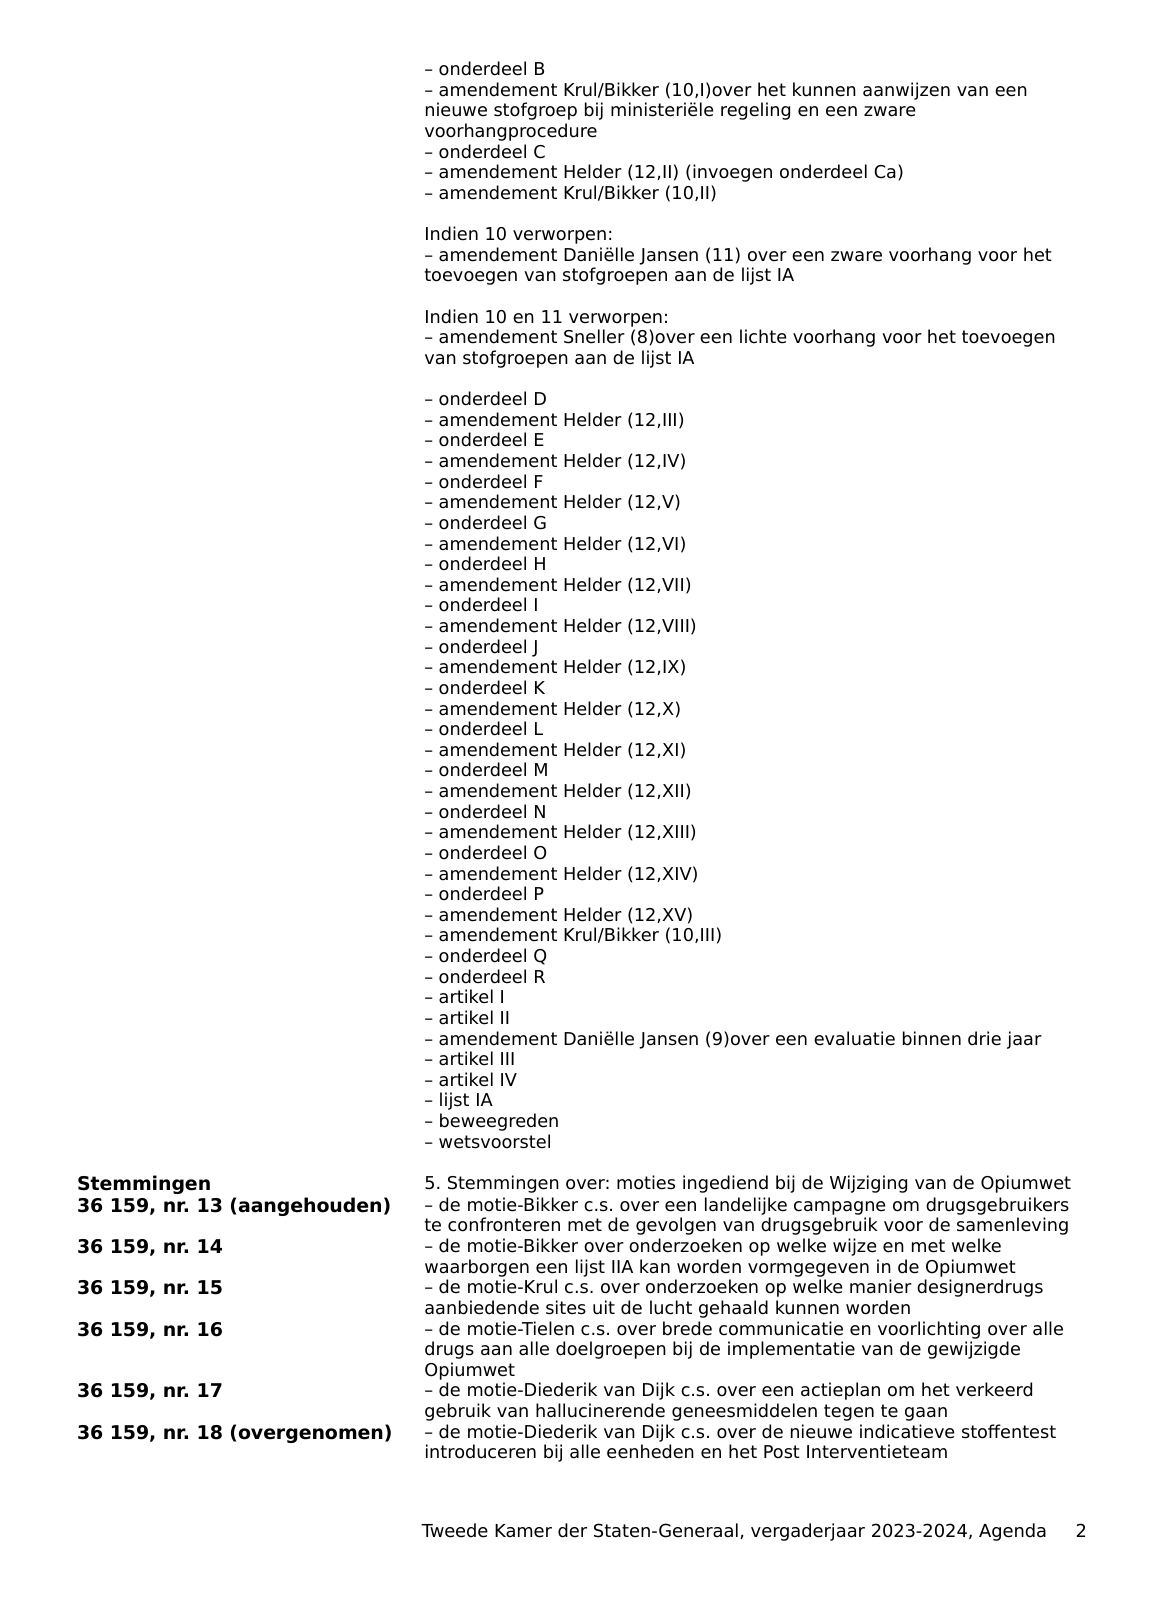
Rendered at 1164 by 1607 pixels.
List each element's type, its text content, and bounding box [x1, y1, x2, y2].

table_cell 36 159, nr. 14 [77, 1236, 401, 1277]
table_cell [77, 740, 401, 760]
table_cell – de motie-Bikker over onderzoeken op welke wijze en met welke waarborgen een lijst IIA kan worden vormgegeven in de Opiumwet [418, 1236, 1087, 1277]
table_cell [77, 430, 401, 451]
table_cell [401, 1152, 418, 1173]
table_cell – amendement Krul/Bikker (10,III) [418, 925, 1087, 946]
table_cell – onderdeel C [418, 142, 1087, 162]
table_cell [401, 740, 418, 760]
table_cell [401, 760, 418, 781]
table_cell [77, 864, 401, 884]
table_cell [401, 1111, 418, 1132]
table_cell – onderdeel E [418, 430, 1087, 451]
table_cell – amendement Helder (12,VI) [418, 534, 1087, 554]
table_cell [77, 1008, 401, 1028]
table_cell [77, 389, 401, 410]
table_cell – onderdeel M [418, 760, 1087, 781]
table_cell [77, 657, 401, 678]
table_cell 36 159, nr. 18 (overgenomen) [77, 1422, 401, 1463]
table_cell – amendement Helder (12,XI) [418, 740, 1087, 760]
table_cell – artikel I [418, 987, 1087, 1008]
table_cell [401, 1319, 418, 1380]
table_cell Stemmingen [77, 1173, 401, 1195]
table_cell [401, 1173, 418, 1195]
table_cell – wetsvoorstel [418, 1132, 1087, 1152]
table_cell [77, 678, 401, 698]
table_cell – artikel II [418, 1008, 1087, 1028]
table_cell [401, 905, 418, 925]
table_cell [401, 534, 418, 554]
table_cell [401, 678, 418, 698]
table_cell Indien 10 en 11 verworpen: [418, 307, 1087, 327]
table_cell – onderdeel L [418, 719, 1087, 740]
table_cell [401, 472, 418, 492]
table_cell – onderdeel N [418, 802, 1087, 822]
table_cell [401, 389, 418, 410]
table_cell [77, 595, 401, 616]
table_cell [77, 204, 401, 224]
table_cell [418, 369, 1087, 389]
table_cell [401, 802, 418, 822]
table_cell [77, 1132, 401, 1152]
table_cell [401, 1029, 418, 1049]
table_cell [401, 1070, 418, 1090]
table_cell [77, 802, 401, 822]
table_cell 36 159, nr. 15 [77, 1277, 401, 1318]
table_cell 36 159, nr. 16 [77, 1319, 401, 1380]
table_cell [77, 410, 401, 430]
table_cell [401, 142, 418, 162]
table_cell [418, 204, 1087, 224]
table_cell [401, 1195, 418, 1236]
table_cell [77, 946, 401, 967]
table_cell – amendement Helder (12,XV) [418, 905, 1087, 925]
table_cell [77, 822, 401, 843]
table_cell [77, 59, 401, 80]
table_cell [401, 946, 418, 967]
table_cell [401, 575, 418, 595]
table_cell [77, 513, 401, 533]
table_cell [401, 699, 418, 719]
table_cell [401, 513, 418, 533]
table_cell [401, 822, 418, 843]
table_cell [77, 534, 401, 554]
table_cell – amendement Helder (12,IX) [418, 657, 1087, 678]
table_cell – amendement Helder (12,XIII) [418, 822, 1087, 843]
table_cell – onderdeel J [418, 637, 1087, 657]
table_cell [77, 987, 401, 1008]
table_cell [401, 162, 418, 183]
table_cell [77, 1070, 401, 1090]
table_cell [77, 884, 401, 905]
table_cell – amendement Krul/Bikker (10,I)over het kunnen aanwijzen van een nieuwe stofgroep bij ministeriële regeling en een zware voorhangprocedure [418, 80, 1087, 142]
table_cell – amendement Helder (12,II) (invoegen onderdeel Ca) [418, 162, 1087, 183]
table_cell [77, 760, 401, 781]
table_cell [77, 327, 401, 368]
table_cell [77, 1029, 401, 1049]
table_cell – amendement Helder (12,XIV) [418, 864, 1087, 884]
table_cell [401, 1236, 418, 1277]
table_cell [77, 554, 401, 575]
table_cell [77, 637, 401, 657]
table_cell [77, 162, 401, 183]
table_cell – de motie-Diederik van Dijk c.s. over de nieuwe indicatieve stoffentest introduceren bij alle eenheden en het Post Interventieteam [418, 1422, 1087, 1463]
table_cell [77, 183, 401, 203]
table_cell [77, 719, 401, 740]
table_cell [77, 781, 401, 802]
table_cell – onderdeel Q [418, 946, 1087, 967]
table_cell [77, 905, 401, 925]
table_cell [401, 925, 418, 946]
table_cell [77, 575, 401, 595]
table_cell – amendement Helder (12,IV) [418, 451, 1087, 472]
table_cell [401, 595, 418, 616]
table_cell [77, 843, 401, 863]
table_cell [401, 864, 418, 884]
table_cell [401, 719, 418, 740]
table_cell – beweegreden [418, 1111, 1087, 1132]
table_cell [401, 1008, 418, 1028]
table_cell [77, 925, 401, 946]
table_cell – onderdeel H [418, 554, 1087, 575]
table_cell [77, 245, 401, 286]
table_cell – de motie-Krul c.s. over onderzoeken op welke manier designerdrugs aanbiedende sites uit de lucht gehaald kunnen worden [418, 1277, 1087, 1318]
table_cell Indien 10 verworpen: [418, 224, 1087, 245]
table_cell [401, 183, 418, 203]
table_cell [401, 80, 418, 142]
table_cell – onderdeel F [418, 472, 1087, 492]
table_cell [77, 699, 401, 719]
table_cell [401, 987, 418, 1008]
table_cell – amendement Krul/Bikker (10,II) [418, 183, 1087, 203]
table_cell – de motie-Bikker c.s. over een landelijke campagne om drugsgebruikers te confronteren met de gevolgen van drugsgebruik voor de samenleving [418, 1195, 1087, 1236]
table_cell [77, 142, 401, 162]
table_cell [401, 1090, 418, 1111]
table_cell [77, 472, 401, 492]
table_cell [77, 80, 401, 142]
table_cell [401, 637, 418, 657]
table_cell [401, 245, 418, 286]
table_cell – amendement Daniëlle Jansen (9)over een evaluatie binnen drie jaar [418, 1029, 1087, 1049]
table_cell 36 159, nr. 13 (aangehouden) [77, 1195, 401, 1236]
table_cell – onderdeel P [418, 884, 1087, 905]
table_cell [401, 1380, 418, 1422]
table_cell [401, 1049, 418, 1070]
table_cell – de motie-Tielen c.s. over brede communicatie en voorlichting over alle drugs aan alle doelgroepen bij de implementatie van de gewijzigde Opiumwet [418, 1319, 1087, 1380]
table_cell [418, 1152, 1087, 1173]
table_cell – onderdeel R [418, 967, 1087, 987]
table_cell – artikel III [418, 1049, 1087, 1070]
table_cell – artikel IV [418, 1070, 1087, 1090]
table_cell [77, 1152, 401, 1173]
table_cell – amendement Helder (12,XII) [418, 781, 1087, 802]
table_cell [401, 616, 418, 637]
table_cell [401, 884, 418, 905]
table_cell – onderdeel B [418, 59, 1087, 80]
table_cell [77, 369, 401, 389]
table_cell [77, 1049, 401, 1070]
table_cell [401, 430, 418, 451]
table_cell – amendement Daniëlle Jansen (11) over een zware voorhang voor het toevoegen van stofgroepen aan de lijst IA [418, 245, 1087, 286]
table_cell [77, 616, 401, 637]
table_cell – amendement Sneller (8)over een lichte voorhang voor het toevoegen van stofgroepen aan de lijst IA [418, 327, 1087, 368]
table_cell [401, 327, 418, 368]
table_cell – onderdeel O [418, 843, 1087, 863]
table_cell – onderdeel I [418, 595, 1087, 616]
table_cell [77, 967, 401, 987]
table_cell [77, 307, 401, 327]
table_cell – lijst IA [418, 1090, 1087, 1111]
table_cell [401, 286, 418, 307]
table_cell [77, 1111, 401, 1132]
table_cell 36 159, nr. 17 [77, 1380, 401, 1422]
table_cell – onderdeel D [418, 389, 1087, 410]
table_cell [77, 224, 401, 245]
table_cell [401, 307, 418, 327]
table_cell [401, 451, 418, 472]
table_cell [401, 554, 418, 575]
table_cell – onderdeel K [418, 678, 1087, 698]
table_cell [401, 224, 418, 245]
table_cell [401, 843, 418, 863]
table_cell – amendement Helder (12,III) [418, 410, 1087, 430]
table_cell – de motie-Diederik van Dijk c.s. over een actieplan om het verkeerd gebruik van hallucinerende geneesmiddelen tegen te gaan [418, 1380, 1087, 1422]
table_cell [77, 492, 401, 513]
table_cell – amendement Helder (12,VII) [418, 575, 1087, 595]
table_cell [401, 1132, 418, 1152]
table_cell [401, 59, 418, 80]
table_cell [418, 286, 1087, 307]
table_cell – amendement Helder (12,V) [418, 492, 1087, 513]
table_cell [77, 286, 401, 307]
table_cell 5. Stemmingen over: moties ingediend bij de Wijziging van de Opiumwet [418, 1173, 1087, 1195]
table_cell [401, 492, 418, 513]
table_cell [401, 1277, 418, 1318]
table_cell – onderdeel G [418, 513, 1087, 533]
table_cell – amendement Helder (12,X) [418, 699, 1087, 719]
table_cell [401, 781, 418, 802]
table_cell [401, 410, 418, 430]
table_cell [401, 204, 418, 224]
table_cell – amendement Helder (12,VIII) [418, 616, 1087, 637]
table_cell [401, 1422, 418, 1463]
table_cell [401, 369, 418, 389]
table_cell [77, 1090, 401, 1111]
table_cell [77, 451, 401, 472]
table_cell [401, 967, 418, 987]
table_cell [401, 657, 418, 678]
